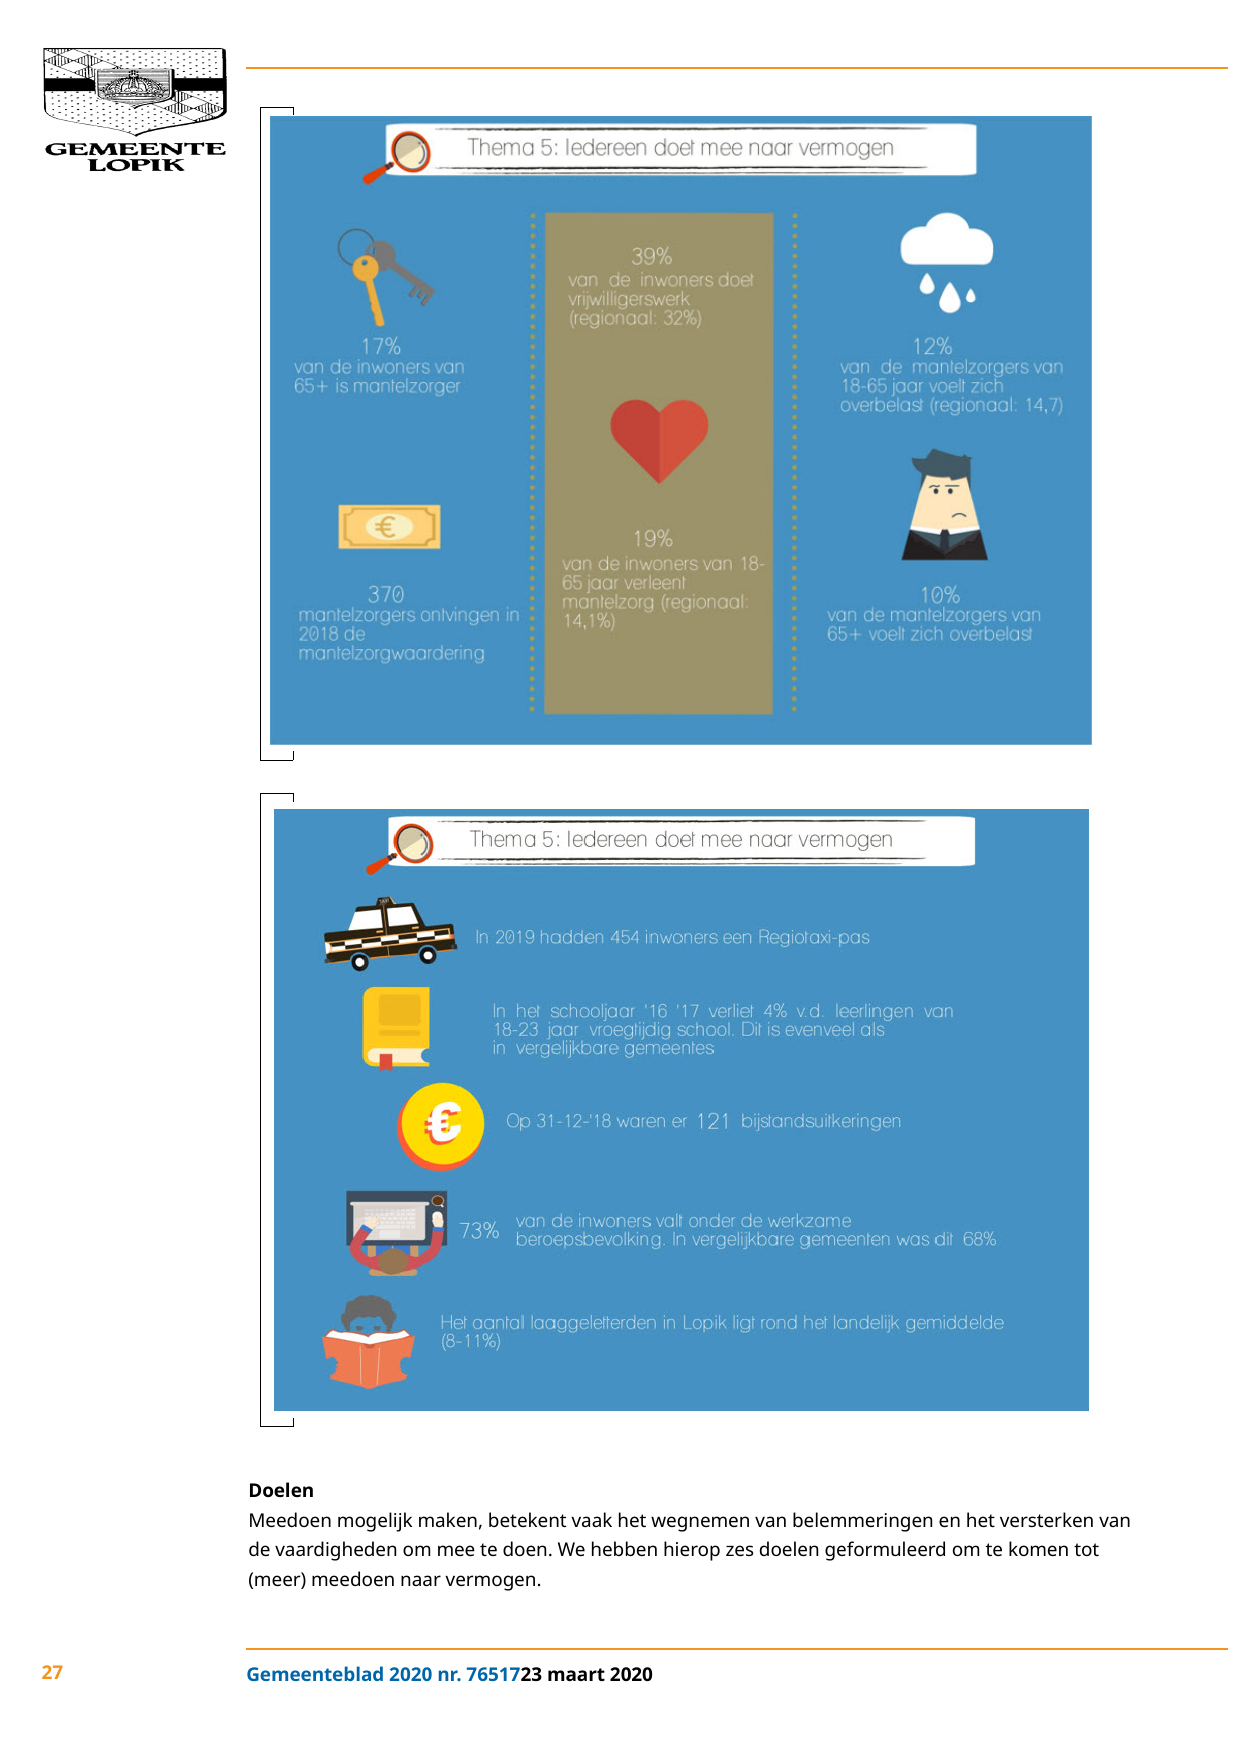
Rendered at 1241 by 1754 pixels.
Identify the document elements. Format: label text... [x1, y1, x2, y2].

text Doelen [248, 1477, 1152, 1503]
picture [268, 115, 1096, 751]
text Meedoen mogelijk maken, betekent vaak het wegnemen van belemmeringen en het versterken van de vaardigheden om mee te doen. We hebben hierop zes doelen geformuleerd om te komen tot (meer) meedoen naar vermogen. [248, 1507, 1152, 1592]
picture [41, 47, 231, 172]
picture [268, 802, 1096, 1418]
